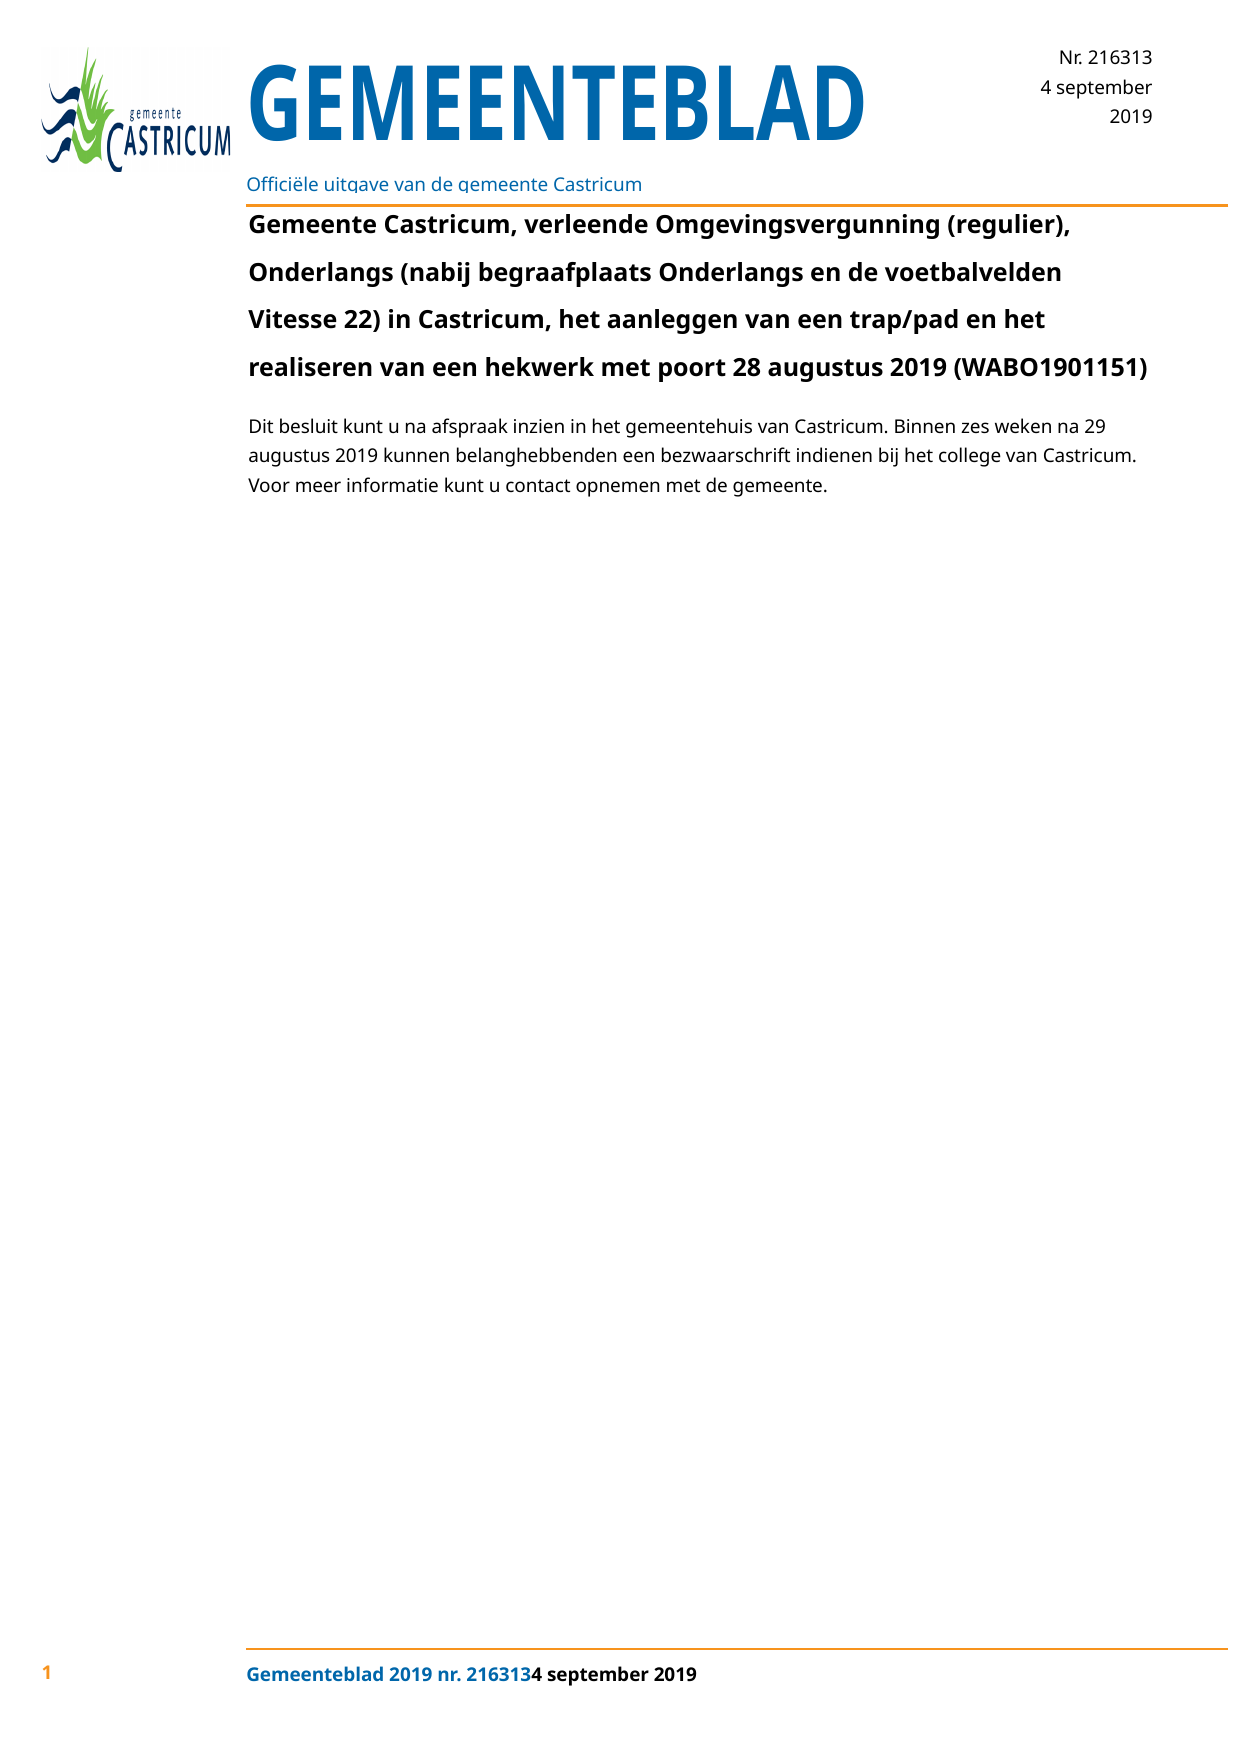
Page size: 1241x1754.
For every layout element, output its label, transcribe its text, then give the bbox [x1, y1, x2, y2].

picture [41, 47, 231, 172]
text Gemeente Castricum, verleende Omgevingsvergunning (regulier), Onderlangs (nabij begraafplaats Onderlangs en de voetbalvelden Vitesse 22) in Castricum, het aanleggen van een trap/pad en het realiseren van een hekwerk met poort 28 augustus 2019 (WABO1901151) [248, 207, 1152, 384]
text Dit besluit kunt u na afspraak inzien in het gemeentehuis van Castricum. Binnen zes weken na 29 augustus 2019 kunnen belanghebbenden een bezwaarschrift indienen bij het college van Castricum. Voor meer informatie kunt u contact opnemen met de gemeente. [248, 413, 1152, 498]
